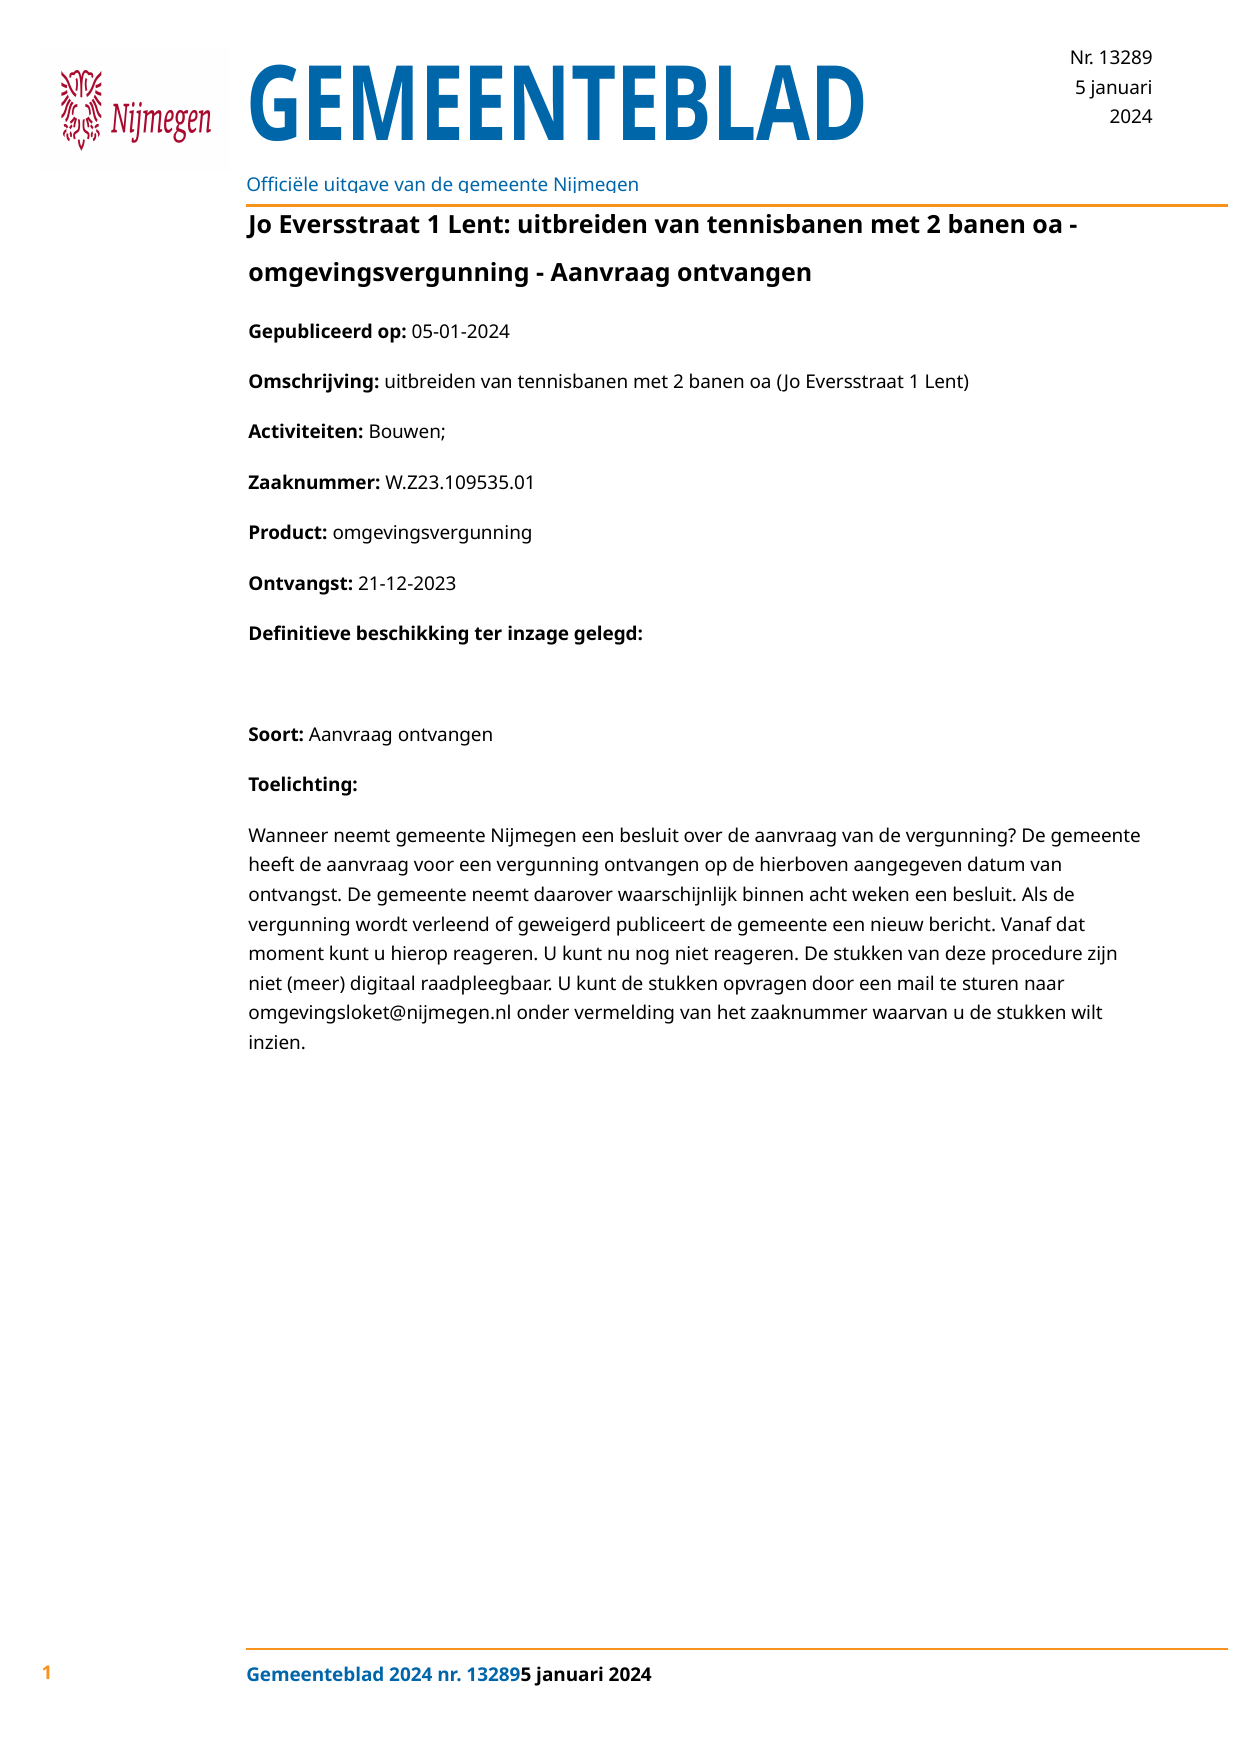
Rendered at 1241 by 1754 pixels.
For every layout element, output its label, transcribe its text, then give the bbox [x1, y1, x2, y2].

text Ontvangst: 21-12-2023 [248, 570, 1152, 596]
text Zaaknummer: W.Z23.109535.01 [248, 469, 1152, 495]
text Product: omgevingsvergunning [248, 519, 1152, 545]
text Definitieve beschikking ter inzage gelegd: [248, 620, 1152, 646]
text Toelichting: [248, 772, 1152, 797]
picture [41, 47, 231, 172]
text Omschrijving: uitbreiden van tennisbanen met 2 banen oa (Jo Eversstraat 1 Lent) [248, 368, 1152, 394]
text Wanneer neemt gemeente Nijmegen een besluit over de aanvraag van de vergunning? De gemeente heeft de aanvraag voor een vergunning ontvangen op de hierboven aangegeven datum van ontvangst. De gemeente neemt daarover waarschijnlijk binnen acht weken een besluit. Als de vergunning wordt verleend of geweigerd publiceert de gemeente een nieuw bericht. Vanaf dat moment kunt u hierop reageren. U kunt nu nog niet reageren. De stukken van deze procedure zijn niet (meer) digitaal raadpleegbaar. U kunt de stukken opvragen door een mail te sturen naar omgevingsloket@nijmegen.nl onder vermelding van het zaaknummer waarvan u de stukken wilt inzien. [248, 822, 1152, 1055]
text Activiteiten: Bouwen; [248, 419, 1152, 444]
text Soort: Aanvraag ontvangen [248, 721, 1152, 747]
text Jo Eversstraat 1 Lent: uitbreiden van tennisbanen met 2 banen oa - omgevingsvergunning - Aanvraag ontvangen [248, 207, 1152, 288]
text Gepubliceerd op: 05-01-2024 [248, 318, 1152, 344]
